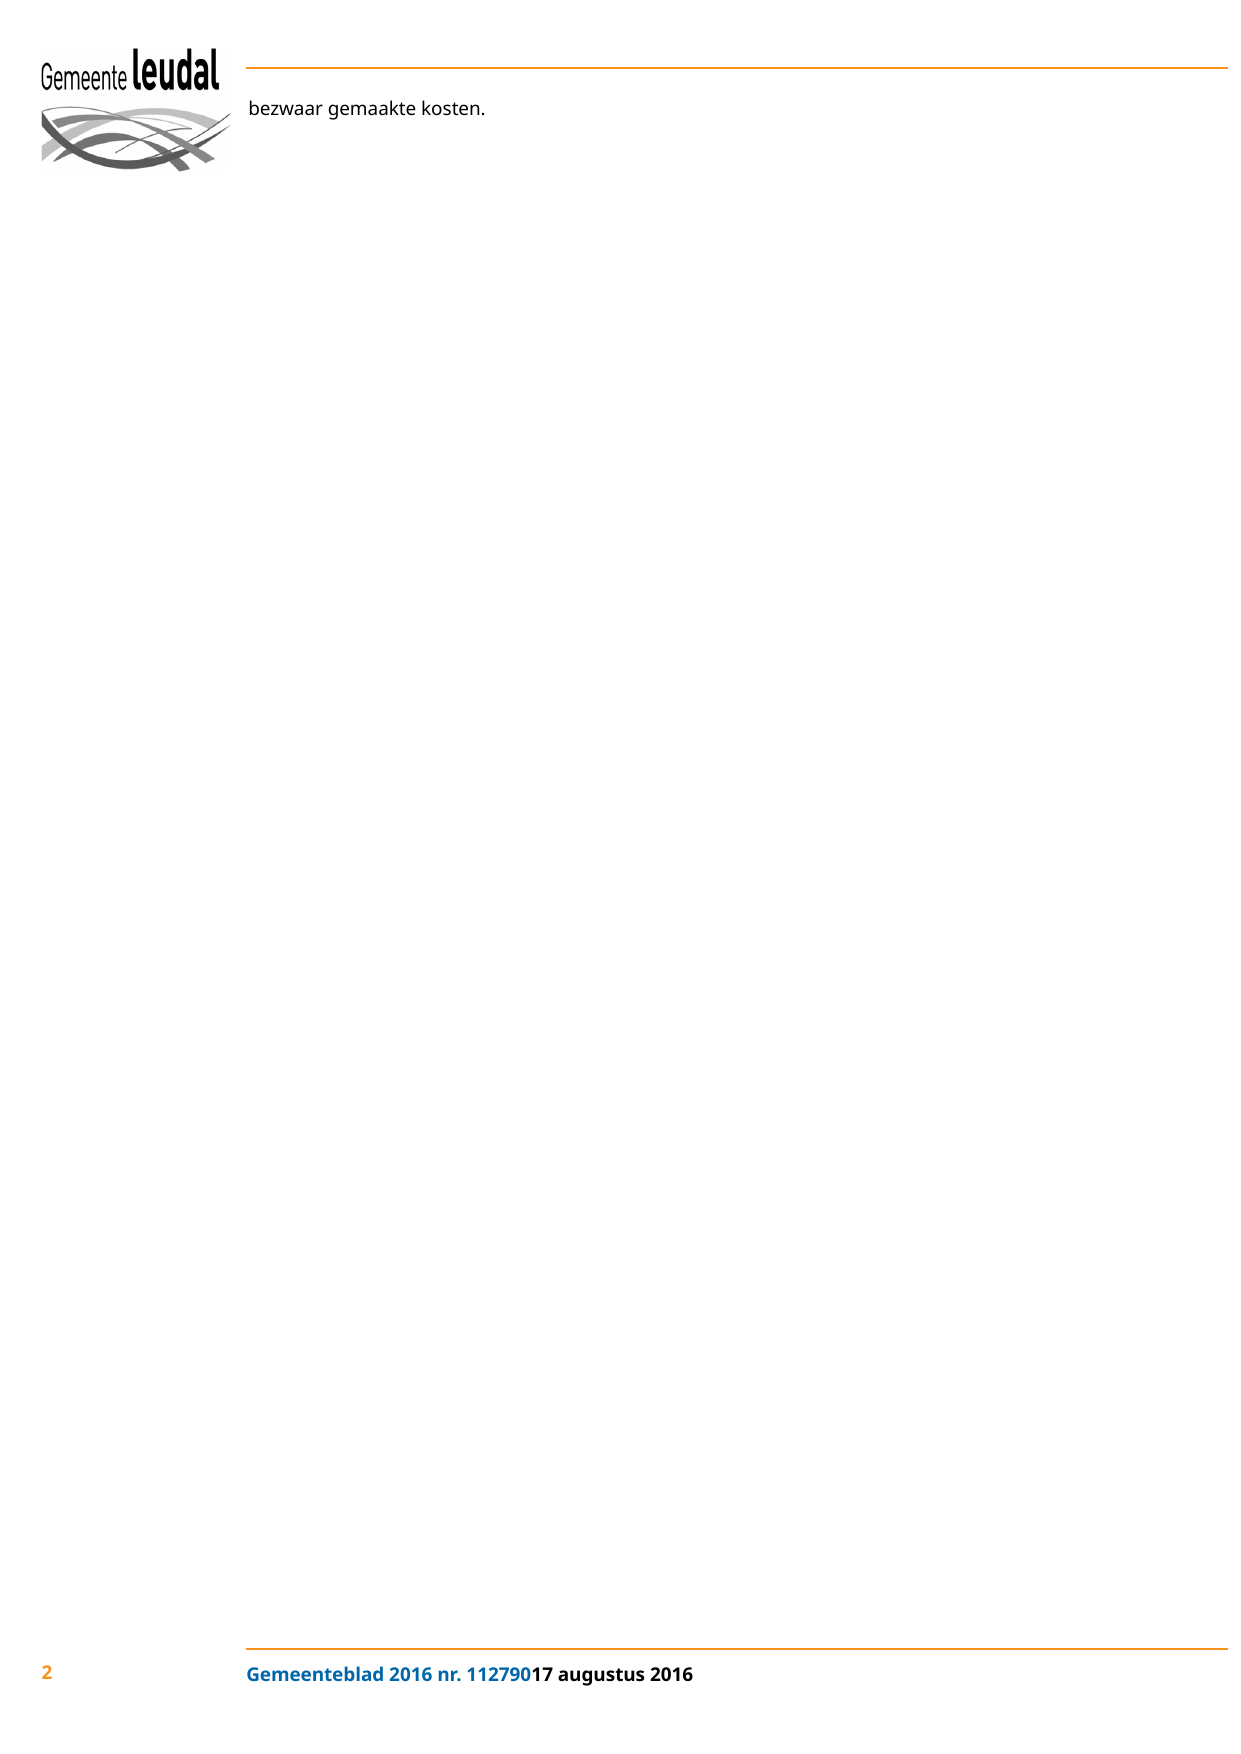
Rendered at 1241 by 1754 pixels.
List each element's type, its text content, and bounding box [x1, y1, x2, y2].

text bezwaar gemaakte kosten. [248, 95, 1152, 121]
picture [41, 47, 231, 172]
